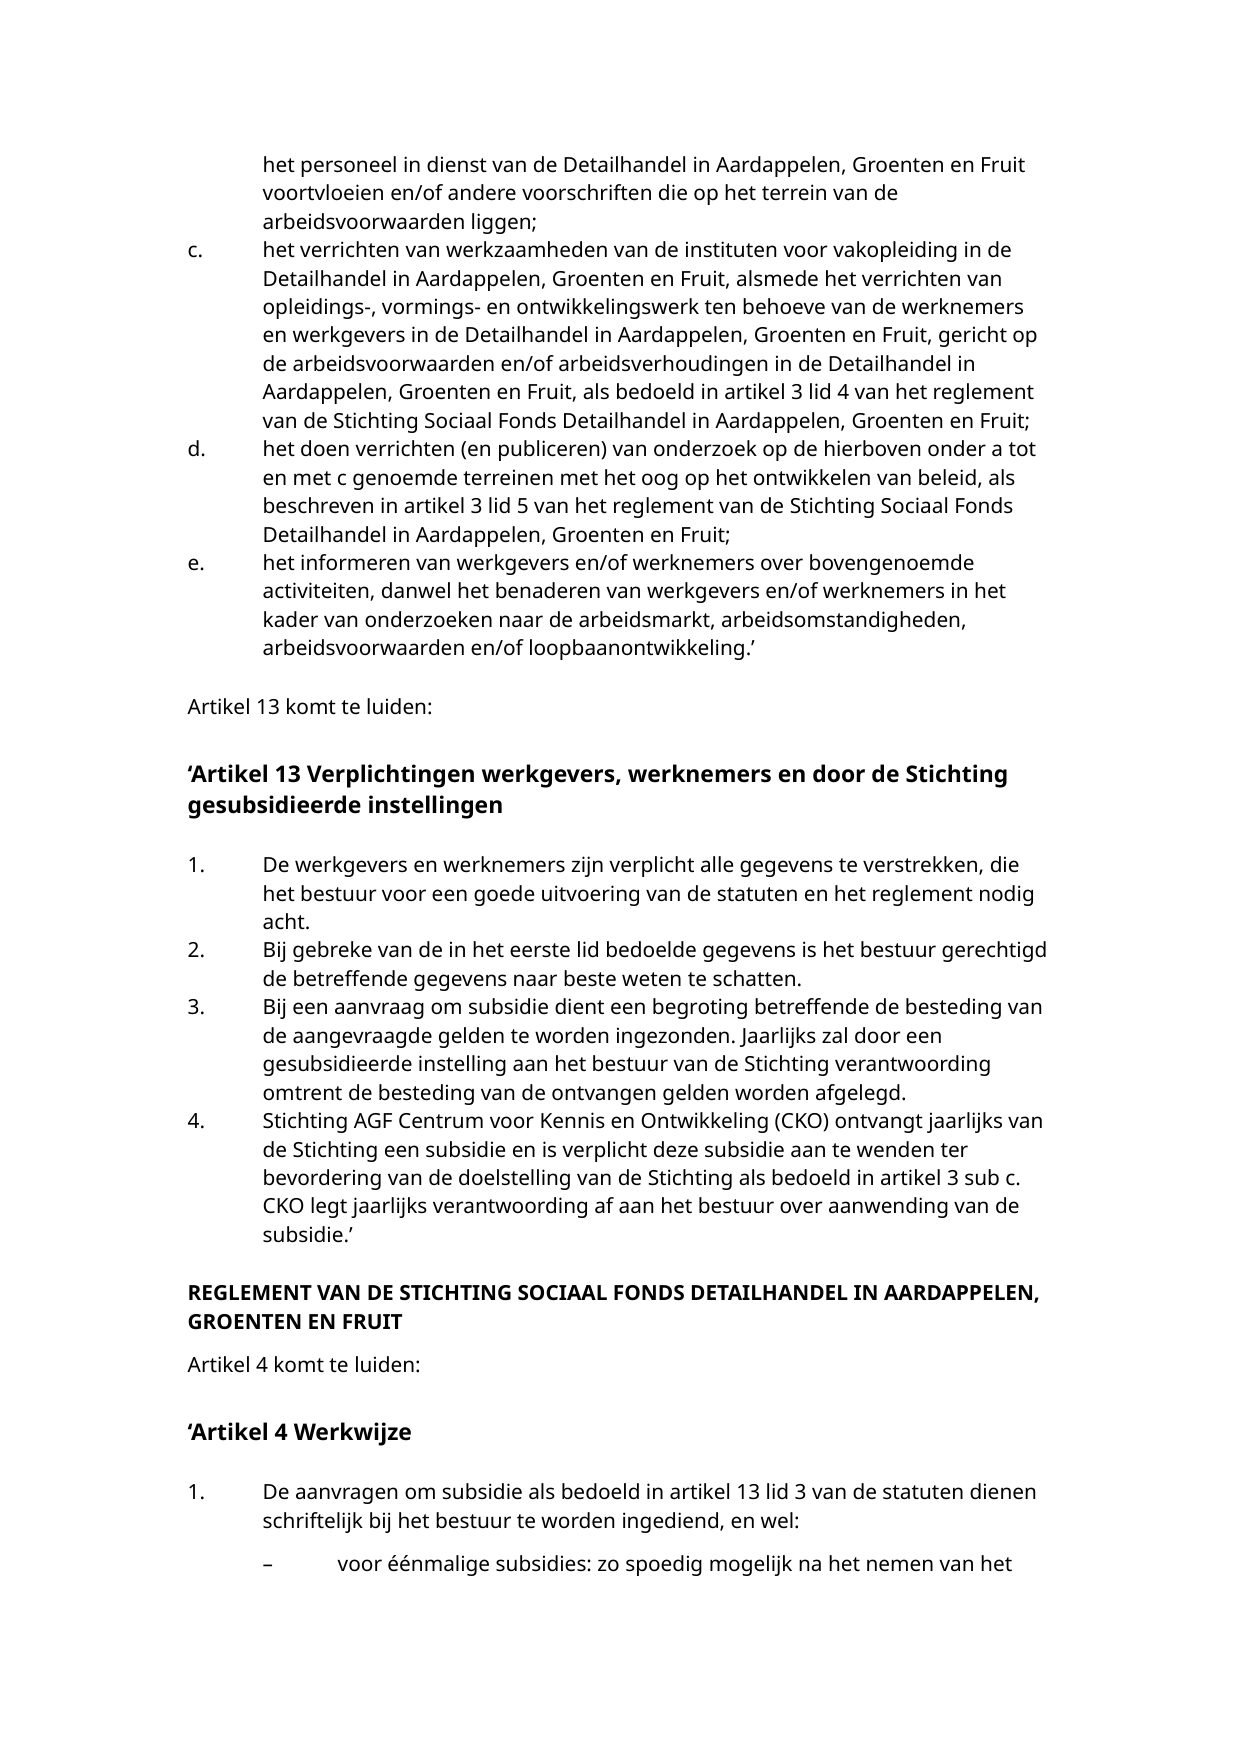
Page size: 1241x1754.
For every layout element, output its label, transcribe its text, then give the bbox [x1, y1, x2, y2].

subtitle ‘Artikel 4 Werkwijze [187, 1416, 1053, 1447]
subtitle ‘Artikel 13 Verplichtingen werkgevers, werknemers en door de Stichting gesubsidieerde instellingen [187, 758, 1053, 820]
list het personeel in dienst van de Detailhandel in Aardappelen, Groenten en Fruit voortvloeien en/of andere voorschriften die op het terrein van de arbeidsvoorwaarden liggen; [187, 150, 1053, 235]
list het doen verrichten (en publiceren) van onderzoek op de hierboven onder a tot en met c genoemde terreinen met het oog op het ontwikkelen van beleid, als beschreven in artikel 3 lid 5 van het reglement van de Stichting Sociaal Fonds Detailhandel in Aardappelen, Groenten en Fruit; [187, 434, 1053, 548]
list voor éénmalige subsidies: zo spoedig mogelijk na het nemen van het [262, 1549, 1053, 1578]
list Bij een aanvraag om subsidie dient een begroting betreffende de besteding van de aangevraagde gelden te worden ingezonden. Jaarlijks zal door een gesubsidieerde instelling aan het bestuur van de Stichting verantwoording omtrent de besteding van de ontvangen gelden worden afgelegd. [187, 992, 1053, 1106]
text REGLEMENT VAN DE STICHTING SOCIAAL FONDS DETAILHANDEL IN AARDAPPELEN, GROENTEN EN FRUIT [187, 1278, 1053, 1335]
text Artikel 13 komt te luiden: [187, 692, 1053, 720]
list het verrichten van werkzaamheden van de instituten voor vakopleiding in de Detailhandel in Aardappelen, Groenten en Fruit, alsmede het verrichten van opleidings-, vormings- en ontwikkelingswerk ten behoeve van de werknemers en werkgevers in de Detailhandel in Aardappelen, Groenten en Fruit, gericht op de arbeidsvoorwaarden en/of arbeidsverhoudingen in de Detailhandel in Aardappelen, Groenten en Fruit, als bedoeld in artikel 3 lid 4 van het reglement van de Stichting Sociaal Fonds Detailhandel in Aardappelen, Groenten en Fruit; [187, 235, 1053, 434]
text Artikel 4 komt te luiden: [187, 1350, 1053, 1379]
list De aanvragen om subsidie als bedoeld in artikel 13 lid 3 van de statuten dienen schriftelijk bij het bestuur te worden ingediend, en wel: [187, 1477, 1053, 1534]
list Bij gebreke van de in het eerste lid bedoelde gegevens is het bestuur gerechtigd de betreffende gegevens naar beste weten te schatten. [187, 936, 1053, 992]
list De werkgevers en werknemers zijn verplicht alle gegevens te verstrekken, die het bestuur voor een goede uitvoering van de statuten en het reglement nodig acht. [187, 850, 1053, 936]
list het informeren van werkgevers en/of werknemers over bovengenoemde activiteiten, danwel het benaderen van werkgevers en/of werknemers in het kader van onderzoeken naar de arbeidsmarkt, arbeidsomstandigheden, arbeidsvoorwaarden en/of loopbaanontwikkeling.’ [187, 548, 1053, 662]
list Stichting AGF Centrum voor Kennis en Ontwikkeling (CKO) ontvangt jaarlijks van de Stichting een subsidie en is verplicht deze subsidie aan te wenden ter bevordering van de doelstelling van de Stichting als bedoeld in artikel 3 sub c. CKO legt jaarlijks verantwoording af aan het bestuur over aanwending van de subsidie.’ [187, 1106, 1053, 1248]
